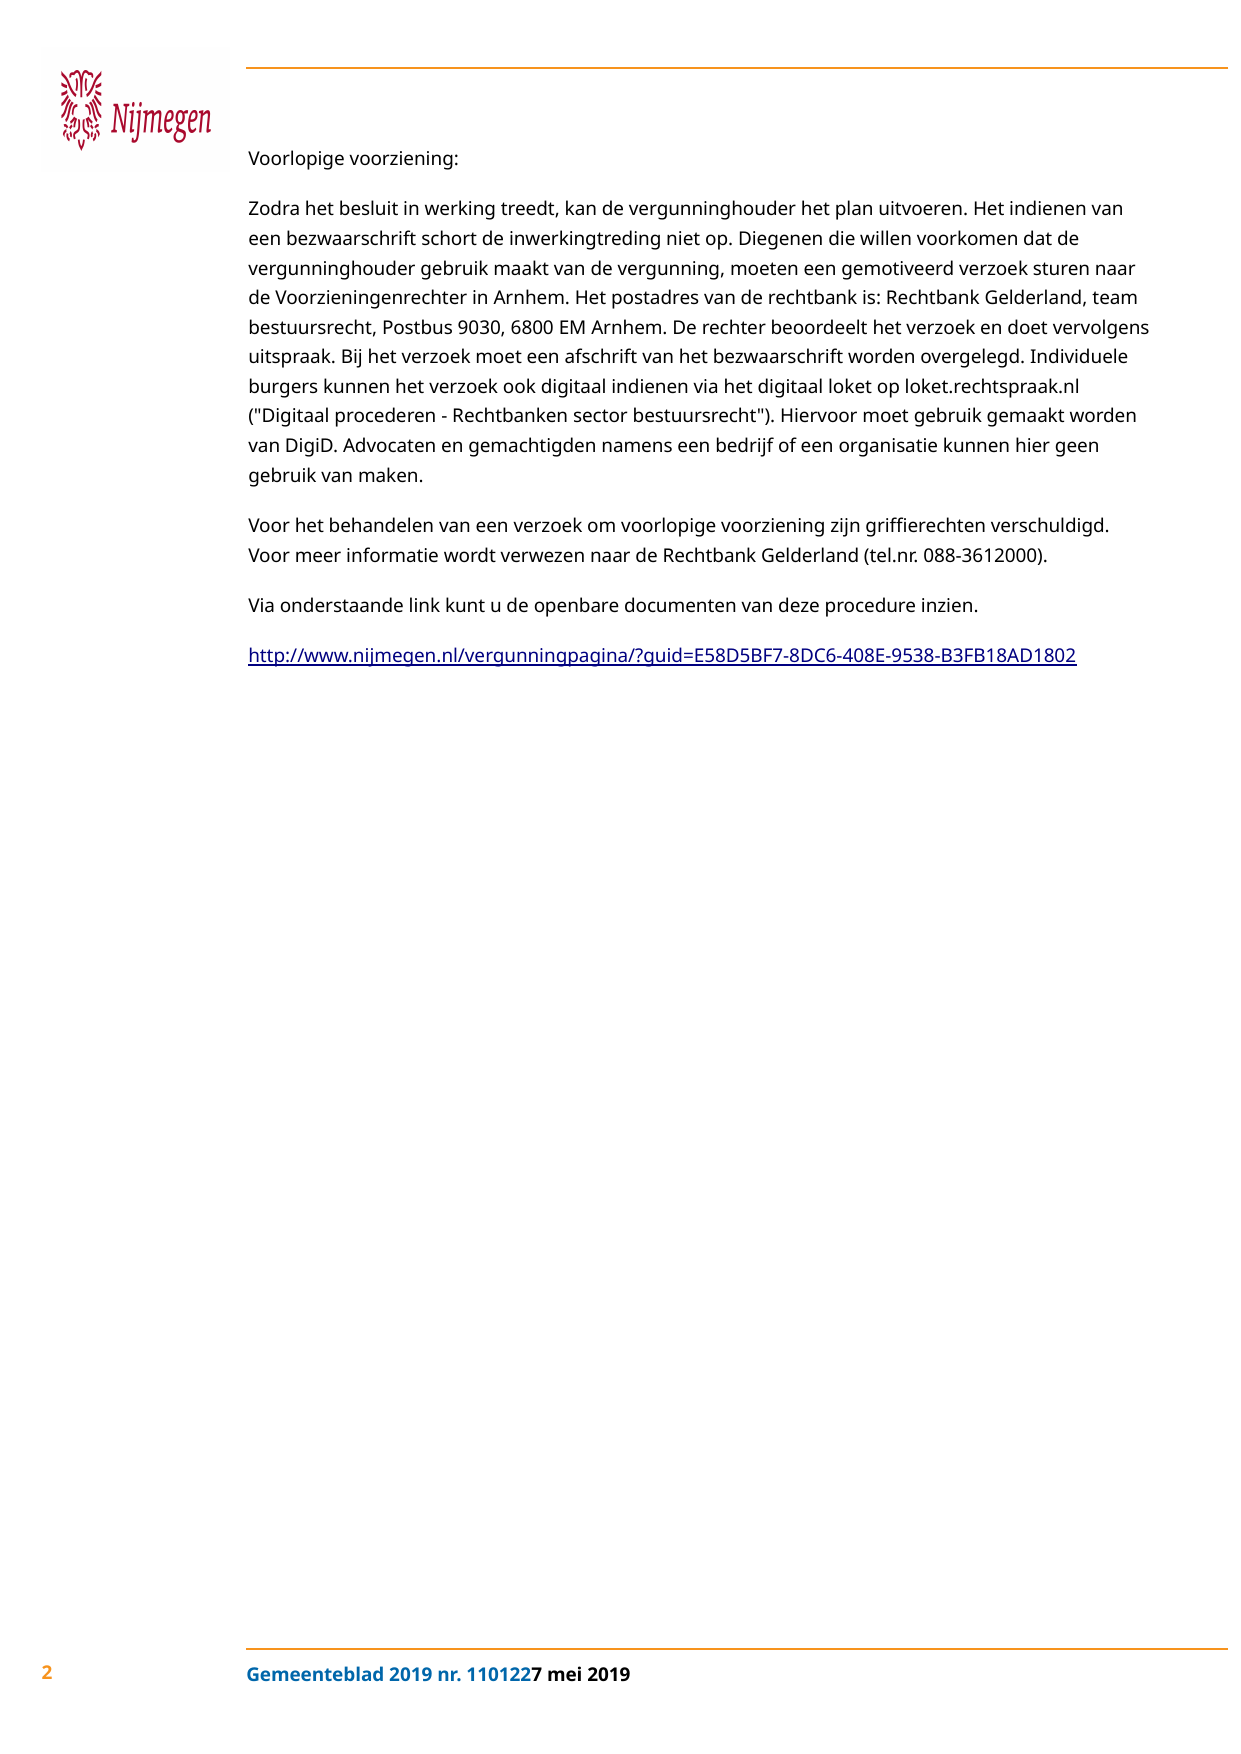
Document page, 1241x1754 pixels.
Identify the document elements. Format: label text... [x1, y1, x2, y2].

text http://www.nijmegen.nl/vergunningpagina/?guid=E58D5BF7-8DC6-408E-9538-B3FB18AD1802 [248, 643, 1152, 668]
picture [41, 47, 231, 172]
text Via onderstaande link kunt u de openbare documenten van deze procedure inzien. [248, 592, 1152, 618]
text Voorlopige voorziening: [248, 145, 1152, 171]
text Zodra het besluit in werking treedt, kan de vergunninghouder het plan uitvoeren. Het indienen van een bezwaarschrift schort de inwerkingtreding niet op. Diegenen die willen voorkomen dat de vergunninghouder gebruik maakt van de vergunning, moeten een gemotiveerd verzoek sturen naar de Voorzieningenrechter in Arnhem. Het postadres van de rechtbank is: Rechtbank Gelderland, team bestuursrecht, Postbus 9030, 6800 EM Arnhem. De rechter beoordeelt het verzoek en doet vervolgens uitspraak. Bij het verzoek moet een afschrift van het bezwaarschrift worden overgelegd. Individuele burgers kunnen het verzoek ook digitaal indienen via het digitaal loket op loket.rechtspraak.nl ("Digitaal procederen - Rechtbanken sector bestuursrecht"). Hiervoor moet gebruik gemaakt worden van DigiD. Advocaten en gemachtigden namens een bedrijf of een organisatie kunnen hier geen gebruik van maken. [248, 196, 1152, 488]
text Voor het behandelen van een verzoek om voorlopige voorziening zijn griffierechten verschuldigd. Voor meer informatie wordt verwezen naar de Rechtbank Gelderland (tel.nr. 088-3612000). [248, 512, 1152, 568]
